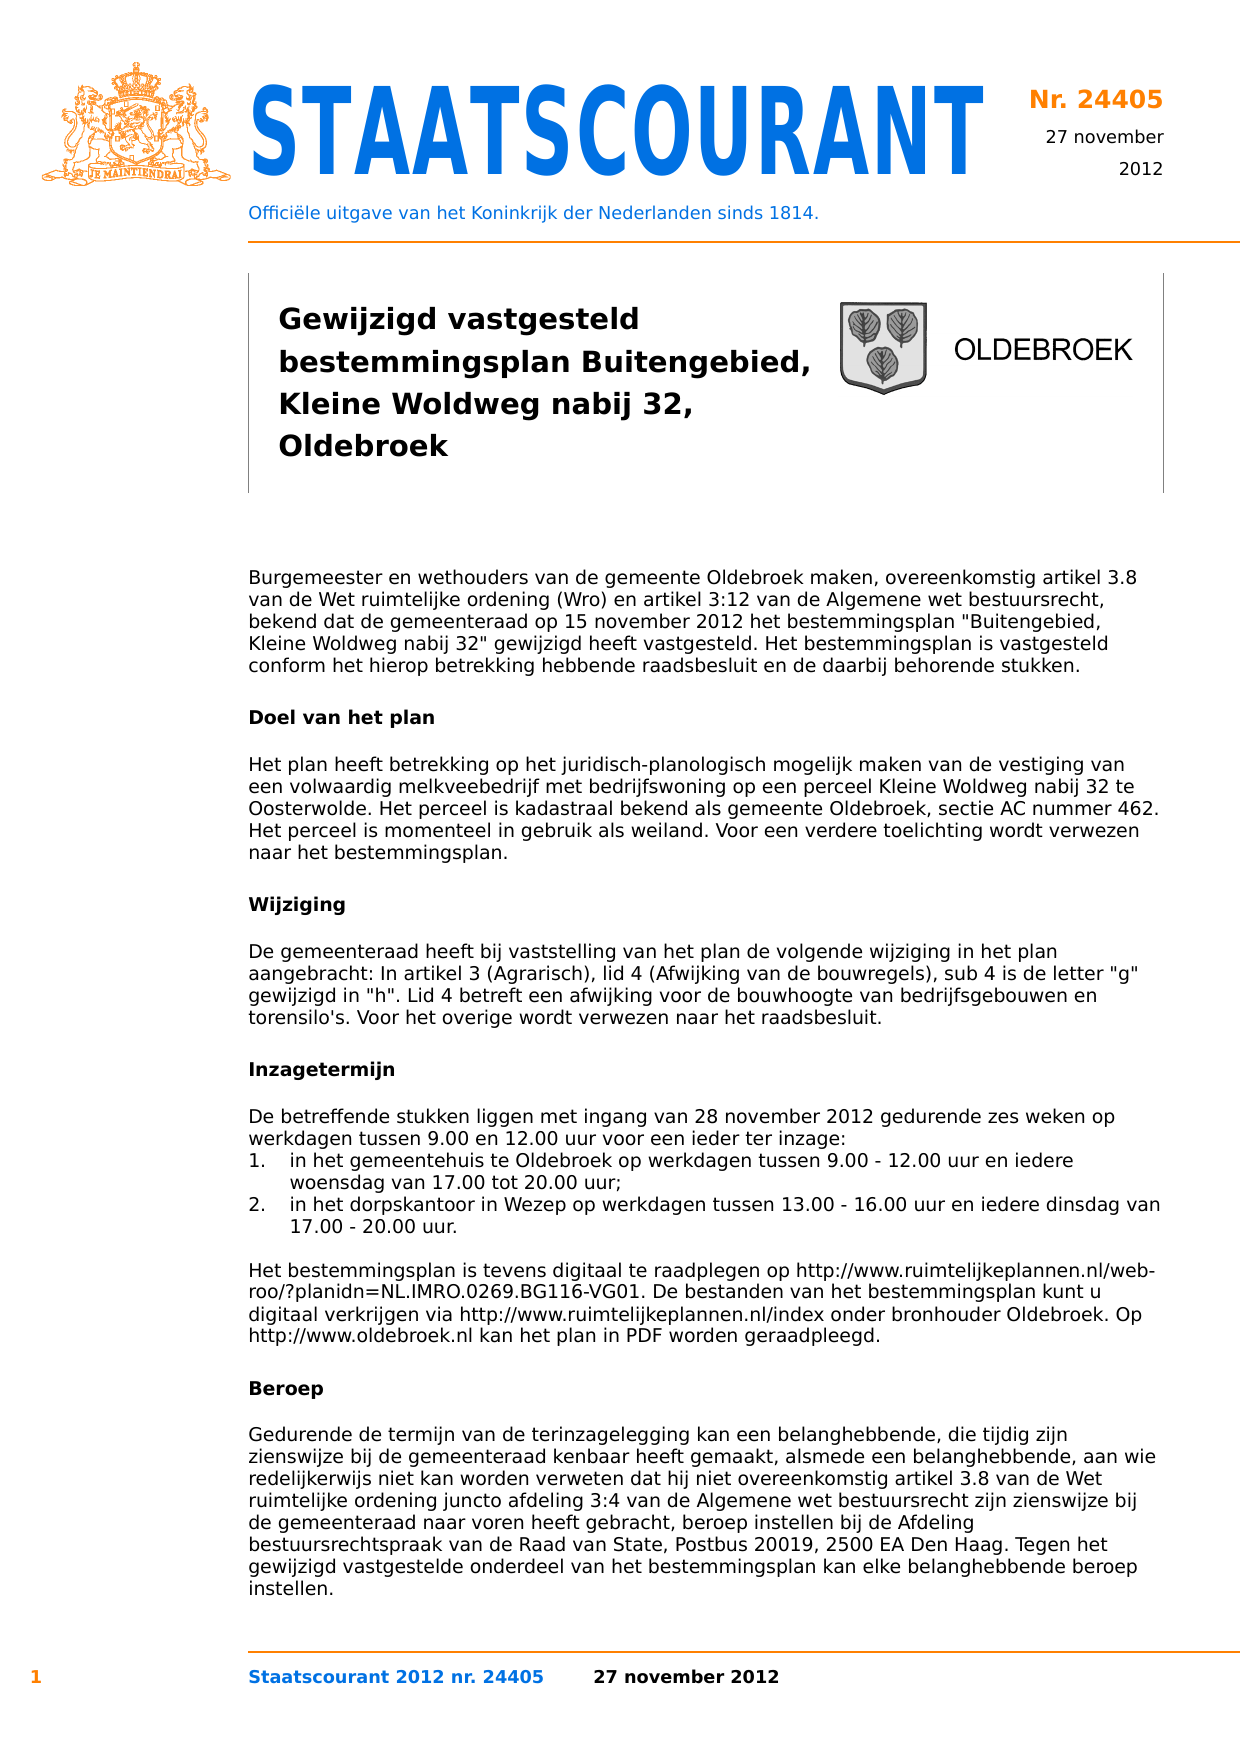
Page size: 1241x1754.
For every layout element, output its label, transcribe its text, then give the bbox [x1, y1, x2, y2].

text Het bestemmingsplan is tevens digitaal te raadplegen op http://www.ruimtelijkeplannen.nl/web-roo/?planidn=NL.IMRO.0269.BG116-VG01. De bestanden van het bestemmingsplan kunt u digitaal verkrijgen via http://www.ruimtelijkeplannen.nl/index onder bronhouder Oldebroek. Op http://www.oldebroek.nl kan het plan in PDF worden geraadpleegd. [248, 1259, 1163, 1347]
table_header Nr. 24405 [998, 62, 1240, 121]
text Burgemeester en wethouders van de gemeente Oldebroek maken, overeenkomstig artikel 3.8 van de Wet ruimtelijke ordening (Wro) en artikel 3:12 van de Algemene wet bestuursrecht, bekend dat de gemeenteraad op 15 november 2012 het bestemmingsplan "Buitengebied, Kleine Woldweg nabij 32" gewijzigd heeft vastgesteld. Het bestemmingsplan is vastgesteld conform het hierop betrekking hebbende raadsbesluit en de daarbij behorende stukken. [248, 567, 1163, 677]
table_cell 27 november [998, 121, 1240, 153]
text De betreffende stukken liggen met ingang van 28 november 2012 gedurende zes weken op werkdagen tussen 9.00 en 12.00 uur voor een ieder ter inzage: [248, 1106, 1163, 1150]
table_header STAATSCOURANT [248, 62, 998, 203]
subtitle Gewijzigd vastgesteld bestemmingsplan Buitengebied, Kleine Woldweg nabij 32, Oldebroek [249, 273, 1163, 493]
text Het plan heeft betrekking op het juridisch-planologisch mogelijk maken van de vestiging van een volwaardig melkveebedrijf met bedrijfswoning op een perceel Kleine Woldweg nabij 32 te Oosterwolde. Het perceel is kadastraal bekend als gemeente Oldebroek, sectie AC nummer 462. Het perceel is momenteel in gebruik als weiland. Voor een verdere toelichting wordt verwezen naar het bestemmingsplan. [248, 754, 1163, 864]
picture [838, 302, 1134, 397]
table_cell Officiële uitgave van het Koninkrijk der Nederlanden sinds 1814. [248, 203, 1240, 241]
subtitle Wijziging [248, 894, 1163, 916]
text Gedurende de termijn van de terinzagelegging kan een belanghebbende, die tijdig zijn zienswijze bij de gemeenteraad kenbaar heeft gemaakt, alsmede een belanghebbende, aan wie redelijkerwijs niet kan worden verweten dat hij niet overeenkomstig artikel 3.8 van de Wet ruimtelijke ordening juncto afdeling 3:4 van de Algemene wet bestuursrecht zijn zienswijze bij de gemeenteraad naar voren heeft gebracht, beroep instellen bij de Afdeling bestuursrechtspraak van de Raad van State, Postbus 20019, 2500 EA Den Haag. Tegen het gewijzigd vastgestelde onderdeel van het bestemmingsplan kan elke belanghebbende beroep instellen. [248, 1424, 1163, 1600]
table_cell 2012 [998, 153, 1240, 203]
picture [41, 62, 231, 186]
text 1. in het gemeentehuis te Oldebroek op werkdagen tussen 9.00 - 12.00 uur en iedere woensdag van 17.00 tot 20.00 uur; [248, 1150, 1163, 1194]
text 2. in het dorpskantoor in Wezep op werkdagen tussen 13.00 - 16.00 uur en iedere dinsdag van 17.00 - 20.00 uur. [248, 1194, 1163, 1238]
table_header [25, 62, 248, 241]
text De gemeenteraad heeft bij vaststelling van het plan de volgende wijziging in het plan aangebracht: In artikel 3 (Agrarisch), lid 4 (Afwijking van de bouwregels), sub 4 is de letter "g" gewijzigd in "h". Lid 4 betreft een afwijking voor de bouwhoogte van bedrijfsgebouwen en torensilo's. Voor het overige wordt verwezen naar het raadsbesluit. [248, 941, 1163, 1029]
subtitle Beroep [248, 1377, 1163, 1399]
subtitle Inzagetermijn [248, 1059, 1163, 1081]
subtitle Doel van het plan [248, 707, 1163, 729]
